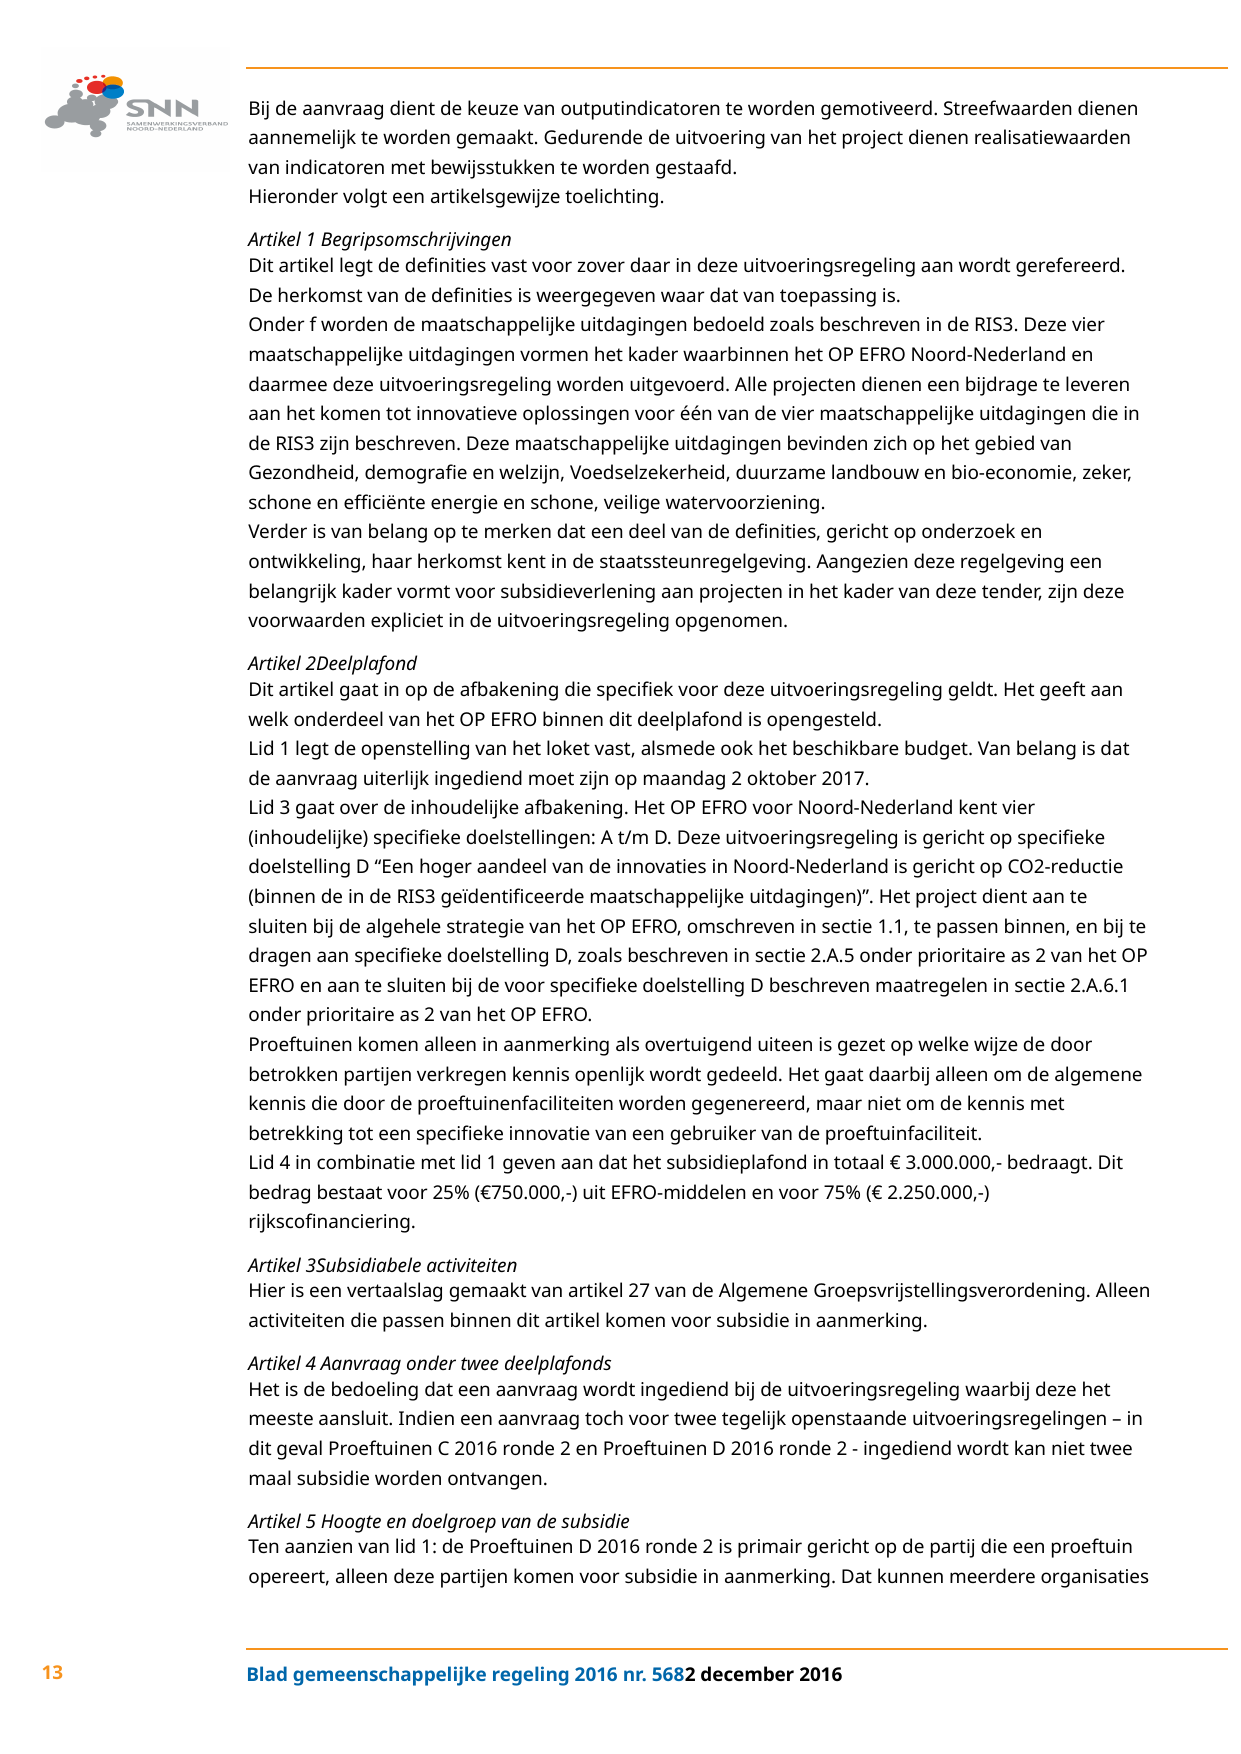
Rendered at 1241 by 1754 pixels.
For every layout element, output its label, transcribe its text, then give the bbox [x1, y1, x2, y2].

text Artikel 5 Hoogte en doelgroep van de subsidie [248, 1508, 1152, 1534]
text Proeftuinen komen alleen in aanmerking als overtuigend uiteen is gezet op welke wijze de door betrokken partijen verkregen kennis openlijk wordt gedeeld. Het gaat daarbij alleen om de algemene kennis die door de proeftuinenfaciliteiten worden gegenereerd, maar niet om de kennis met betrekking tot een specifieke innovatie van een gebruiker van de proeftuinfaciliteit. [248, 1031, 1152, 1146]
text Lid 3 gaat over de inhoudelijke afbakening. Het OP EFRO voor Noord-Nederland kent vier (inhoudelijke) specifieke doelstellingen: A t/m D. Deze uitvoeringsregeling is gericht op specifieke doelstelling D “Een hoger aandeel van de innovaties in Noord-Nederland is gericht op CO2-reductie (binnen de in de RIS3 geïdentificeerde maatschappelijke uitdagingen)”. Het project dient aan te sluiten bij de algehele strategie van het OP EFRO, omschreven in sectie 1.1, te passen binnen, en bij te dragen aan specifieke doelstelling D, zoals beschreven in sectie 2.A.5 onder prioritaire as 2 van het OP EFRO en aan te sluiten bij de voor specifieke doelstelling D beschreven maatregelen in sectie 2.A.6.1 onder prioritaire as 2 van het OP EFRO. [248, 794, 1152, 1027]
text Onder f worden de maatschappelijke uitdagingen bedoeld zoals beschreven in de RIS3. Deze vier maatschappelijke uitdagingen vormen het kader waarbinnen het OP EFRO Noord-Nederland en daarmee deze uitvoeringsregeling worden uitgevoerd. Alle projecten dienen een bijdrage te leveren aan het komen tot innovatieve oplossingen voor één van de vier maatschappelijke uitdagingen die in de RIS3 zijn beschreven. Deze maatschappelijke uitdagingen bevinden zich op het gebied van Gezondheid, demografie en welzijn, Voedselzekerheid, duurzame landbouw en bio-economie, zeker, schone en efficiënte energie en schone, veilige watervoorziening. [248, 312, 1152, 515]
text Hieronder volgt een artikelsgewijze toelichting. [248, 183, 1152, 209]
text Ten aanzien van lid 1: de Proeftuinen D 2016 ronde 2 is primair gericht op de partij die een proeftuin opereert, alleen deze partijen komen voor subsidie in aanmerking. Dat kunnen meerdere organisaties [248, 1534, 1152, 1589]
text Dit artikel gaat in op de afbakening die specifiek voor deze uitvoeringsregeling geldt. Het geeft aan welk onderdeel van het OP EFRO binnen dit deelplafond is opengesteld. [248, 676, 1152, 732]
text Artikel 4 Aanvraag onder twee deelplafonds [248, 1350, 1152, 1376]
text Dit artikel legt de definities vast voor zover daar in deze uitvoeringsregeling aan wordt gerefereerd. De herkomst van de definities is weergegeven waar dat van toepassing is. [248, 252, 1152, 308]
text Verder is van belang op te merken dat een deel van de definities, gericht op onderzoek en ontwikkeling, haar herkomst kent in de staatssteunregelgeving. Aangezien deze regelgeving een belangrijk kader vormt voor subsidieverlening aan projecten in het kader van deze tender, zijn deze voorwaarden expliciet in de uitvoeringsregeling opgenomen. [248, 519, 1152, 633]
text Het is de bedoeling dat een aanvraag wordt ingediend bij de uitvoeringsregeling waarbij deze het meeste aansluit. Indien een aanvraag toch voor twee tegelijk openstaande uitvoeringsregelingen – in dit geval Proeftuinen C 2016 ronde 2 en Proeftuinen D 2016 ronde 2 - ingediend wordt kan niet twee maal subsidie worden ontvangen. [248, 1376, 1152, 1491]
text Bij de aanvraag dient de keuze van outputindicatoren te worden gemotiveerd. Streefwaarden dienen aannemelijk te worden gemaakt. Gedurende de uitvoering van het project dienen realisatiewaarden van indicatoren met bewijsstukken te worden gestaafd. [248, 95, 1152, 180]
text Lid 1 legt de openstelling van het loket vast, alsmede ook het beschikbare budget. Van belang is dat de aanvraag uiterlijk ingediend moet zijn op maandag 2 oktober 2017. [248, 735, 1152, 791]
picture [41, 47, 231, 172]
text Artikel 2Deelplafond [248, 651, 1152, 676]
text Artikel 3Subsidiabele activiteiten [248, 1252, 1152, 1278]
text Hier is een vertaalslag gemaakt van artikel 27 van de Algemene Groepsvrijstellingsverordening. Alleen activiteiten die passen binnen dit artikel komen voor subsidie in aanmerking. [248, 1278, 1152, 1333]
text Artikel 1 Begripsomschrijvingen [248, 227, 1152, 252]
text Lid 4 in combinatie met lid 1 geven aan dat het subsidieplafond in totaal € 3.000.000,- bedraagt. Dit bedrag bestaat voor 25% (€750.000,-) uit EFRO-middelen en voor 75% (€ 2.250.000,-) rijkscofinanciering. [248, 1149, 1152, 1234]
